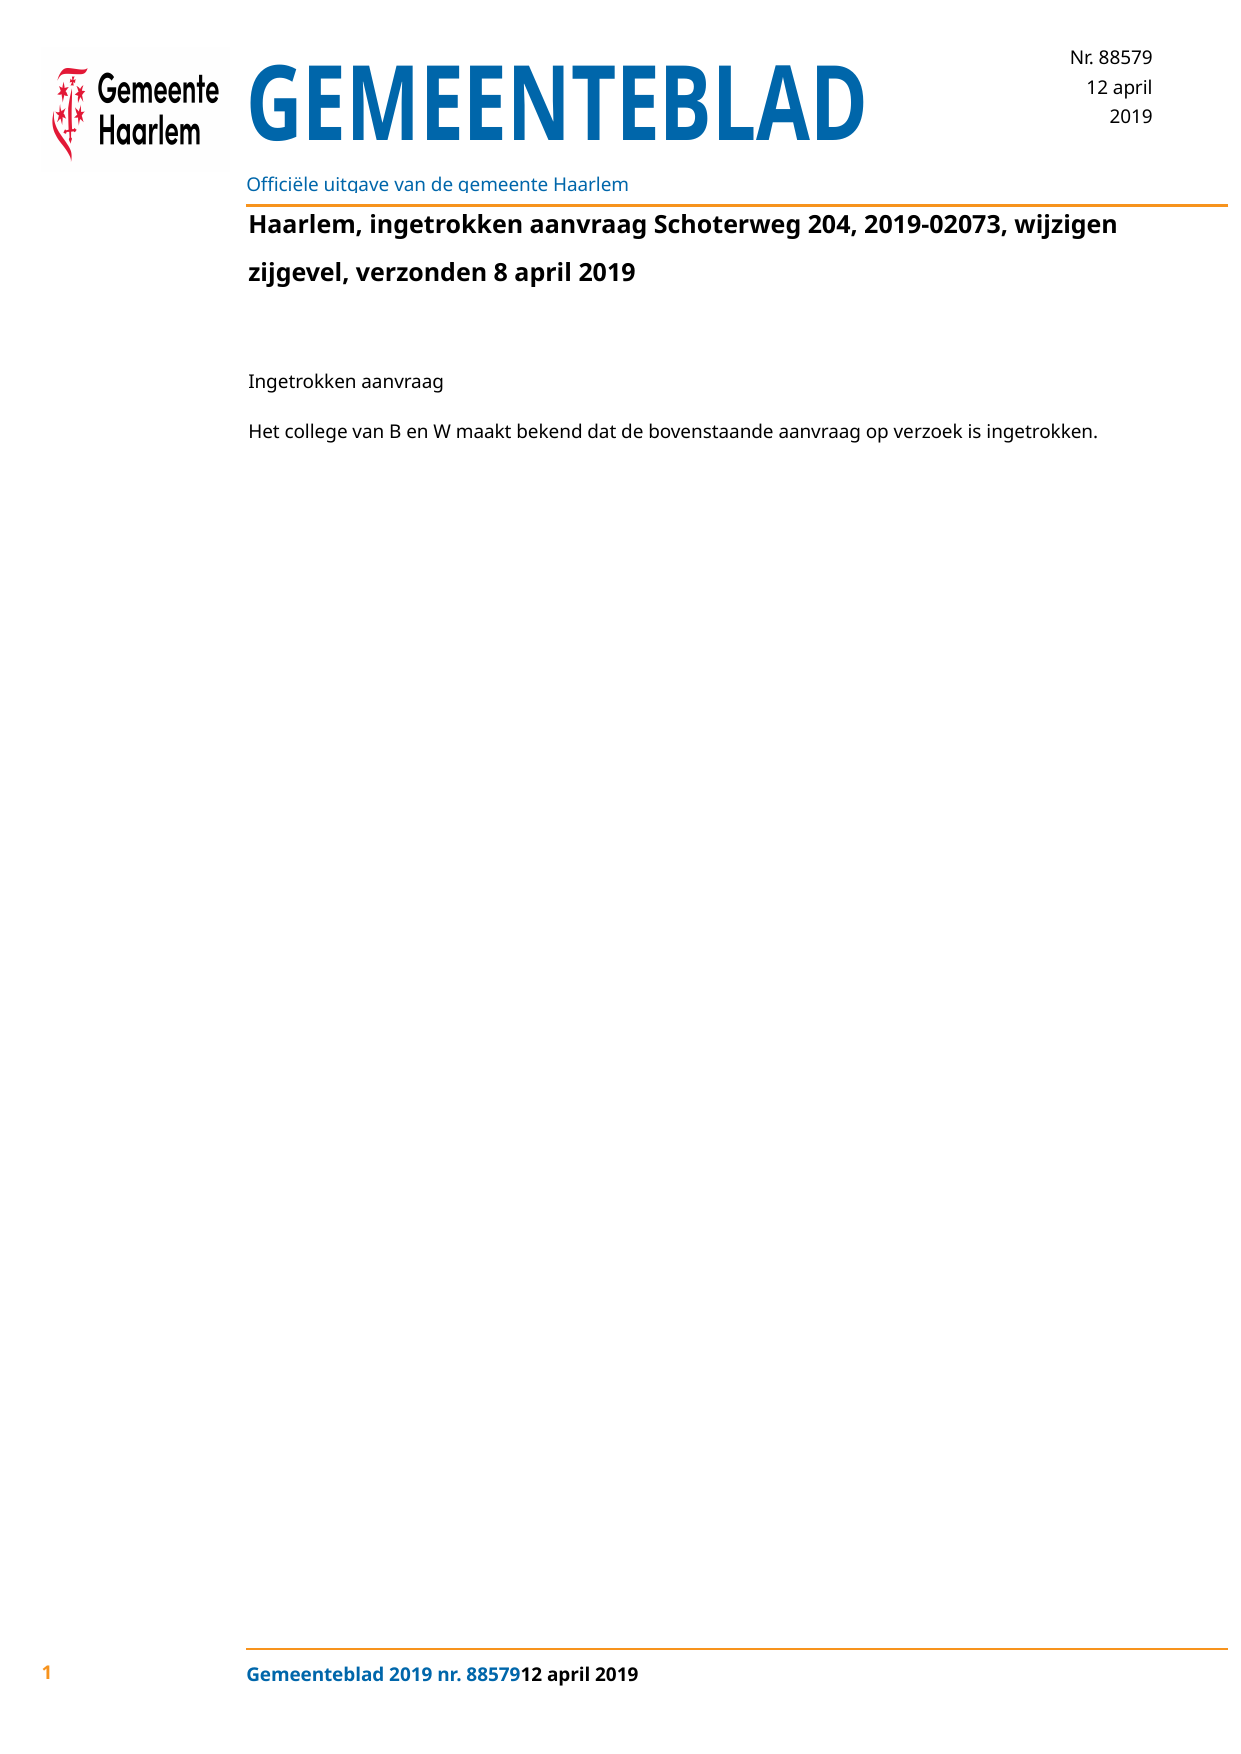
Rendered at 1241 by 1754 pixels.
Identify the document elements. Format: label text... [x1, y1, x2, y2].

text Ingetrokken aanvraag [248, 368, 1152, 394]
picture [41, 47, 231, 172]
text Het college van B en W maakt bekend dat de bovenstaande aanvraag op verzoek is ingetrokken. [248, 419, 1152, 444]
text Haarlem, ingetrokken aanvraag Schoterweg 204, 2019-02073, wijzigen zijgevel, verzonden 8 april 2019 [248, 207, 1152, 288]
